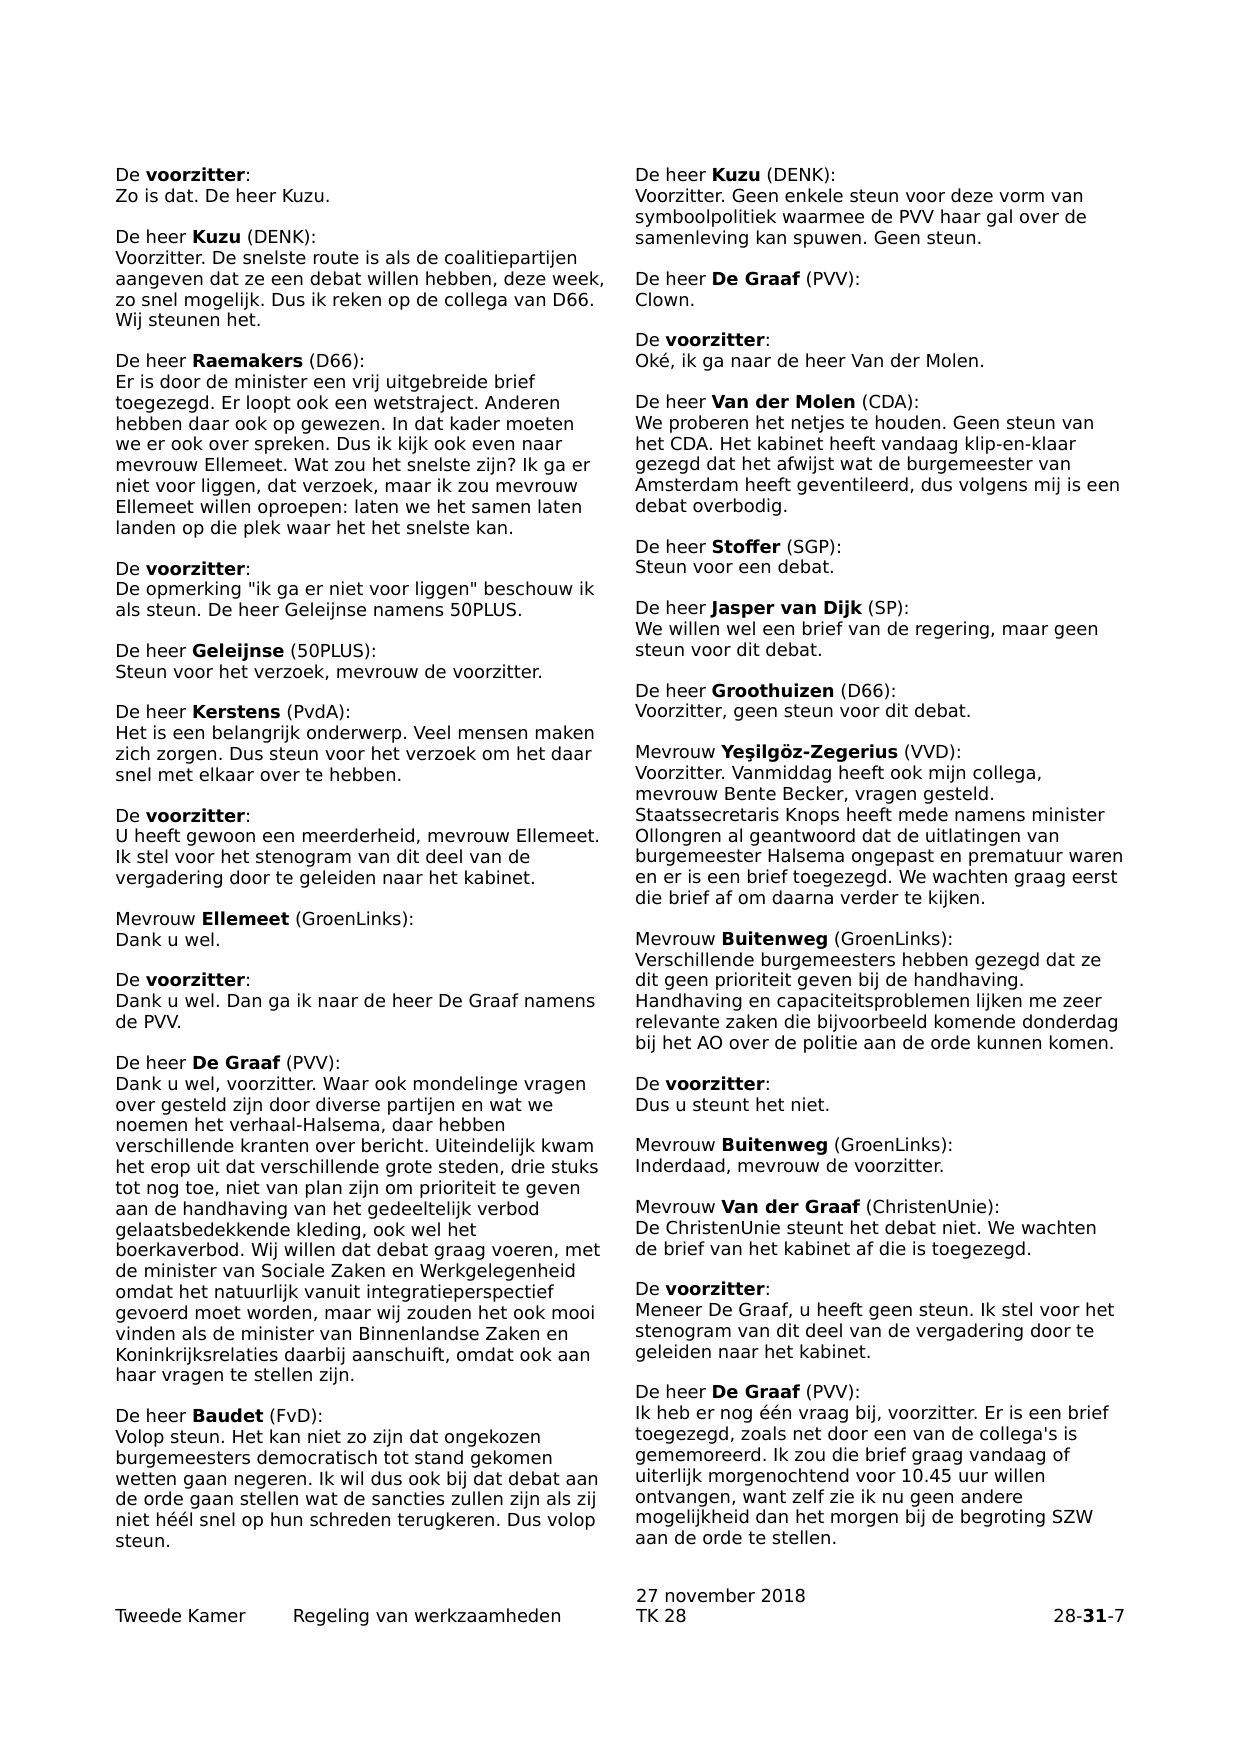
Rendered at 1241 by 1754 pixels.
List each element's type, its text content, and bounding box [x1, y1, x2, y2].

text De voorzitter: [635, 330, 1125, 351]
text Dus u steunt het niet. [635, 1094, 1125, 1115]
text Mevrouw Ellemeet (GroenLinks): [115, 909, 605, 929]
text Voorzitter, geen steun voor dit debat. [635, 701, 1125, 722]
text De heer Van der Molen (CDA): [635, 392, 1125, 412]
text De opmerking "ik ga er niet voor liggen" beschouw ik als steun. De heer Geleijnse namens 50PLUS. [115, 579, 605, 621]
text De heer Geleijnse (50PLUS): [115, 641, 605, 661]
text De voorzitter: [115, 806, 605, 826]
text Ik heb er nog één vraag bij, voorzitter. Er is een brief toegezegd, zoals net door een van de collega's is gememoreerd. Ik zou die brief graag vandaag of uiterlijk morgenochtend voor 10.45 uur willen ontvangen, want zelf zie ik nu geen andere mogelijkheid dan het morgen bij de begroting SZW aan de orde te stellen. [635, 1403, 1125, 1549]
text We proberen het netjes te houden. Geen steun van het CDA. Het kabinet heeft vandaag klip-en-klaar gezegd dat het afwijst wat de burgemeester van Amsterdam heeft geventileerd, dus volgens mij is een debat overbodig. [635, 412, 1125, 517]
text Dank u wel, voorzitter. Waar ook mondelinge vragen over gesteld zijn door diverse partijen en wat we noemen het verhaal-Halsema, daar hebben verschillende kranten over bericht. Uiteindelijk kwam het erop uit dat verschillende grote steden, drie stuks tot nog toe, niet van plan zijn om prioriteit te geven aan de handhaving van het gedeeltelijk verbod gelaatsbedekkende kleding, ook wel het boerkaverbod. Wij willen dat debat graag voeren, met de minister van Sociale Zaken en Werkgelegenheid omdat het natuurlijk vanuit integratieperspectief gevoerd moet worden, maar wij zouden het ook mooi vinden als de minister van Binnenlandse Zaken en Koninkrijksrelaties daarbij aanschuift, omdat ook aan haar vragen te stellen zijn. [115, 1073, 605, 1386]
text De voorzitter: [635, 1073, 1125, 1094]
text Inderdaad, mevrouw de voorzitter. [635, 1156, 1125, 1177]
text De heer Jasper van Dijk (SP): [635, 598, 1125, 619]
text Oké, ik ga naar de heer Van der Molen. [635, 351, 1125, 372]
text De heer Kuzu (DENK): [115, 227, 605, 248]
text Voorzitter. Geen enkele steun voor deze vorm van symboolpolitiek waarmee de PVV haar gal over de samenleving kan spuwen. Geen steun. [635, 186, 1125, 248]
text Mevrouw Yeşilgöz-Zegerius (VVD): [635, 742, 1125, 763]
text De voorzitter: [115, 165, 605, 186]
text Mevrouw Buitenweg (GroenLinks): [635, 929, 1125, 949]
text Mevrouw Buitenweg (GroenLinks): [635, 1135, 1125, 1156]
text De voorzitter: [115, 558, 605, 579]
text Meneer De Graaf, u heeft geen steun. Ik stel voor het stenogram van dit deel van de vergadering door te geleiden naar het kabinet. [635, 1300, 1125, 1362]
text De heer De Graaf (PVV): [115, 1053, 605, 1073]
text Dank u wel. Dan ga ik naar de heer De Graaf namens de PVV. [115, 991, 605, 1033]
text De voorzitter: [115, 970, 605, 991]
text Mevrouw Van der Graaf (ChristenUnie): [635, 1197, 1125, 1217]
text We willen wel een brief van de regering, maar geen steun voor dit debat. [635, 619, 1125, 661]
text De heer Kuzu (DENK): [635, 165, 1125, 186]
text De heer Stoffer (SGP): [635, 537, 1125, 557]
text Er is door de minister een vrij uitgebreide brief toegezegd. Er loopt ook een wetstraject. Anderen hebben daar ook op gewezen. In dat kader moeten we er ook over spreken. Dus ik kijk ook even naar mevrouw Ellemeet. Wat zou het snelste zijn? Ik ga er niet voor liggen, dat verzoek, maar ik zou mevrouw Ellemeet willen oproepen: laten we het samen laten landen op die plek waar het het snelste kan. [115, 372, 605, 538]
text Volop steun. Het kan niet zo zijn dat ongekozen burgemeesters democratisch tot stand gekomen wetten gaan negeren. Ik wil dus ook bij dat debat aan de orde gaan stellen wat de sancties zullen zijn als zij niet héél snel op hun schreden terugkeren. Dus volop steun. [115, 1427, 605, 1552]
text Voorzitter. De snelste route is als de coalitiepartijen aangeven dat ze een debat willen hebben, deze week, zo snel mogelijk. Dus ik reken op de collega van D66. Wij steunen het. [115, 248, 605, 331]
text De heer Kerstens (PvdA): [115, 702, 605, 723]
text De heer De Graaf (PVV): [635, 1382, 1125, 1403]
text Verschillende burgemeesters hebben gezegd dat ze dit geen prioriteit geven bij de handhaving. Handhaving en capaciteitsproblemen lijken me zeer relevante zaken die bijvoorbeeld komende donderdag bij het AO over de politie aan de orde kunnen komen. [635, 949, 1125, 1053]
text Clown. [635, 289, 1125, 310]
text De heer Raemakers (D66): [115, 351, 605, 372]
text De voorzitter: [635, 1279, 1125, 1300]
text De ChristenUnie steunt het debat niet. We wachten de brief van het kabinet af die is toegezegd. [635, 1217, 1125, 1259]
text Dank u wel. [115, 929, 605, 950]
text De heer De Graaf (PVV): [635, 268, 1125, 289]
text U heeft gewoon een meerderheid, mevrouw Ellemeet. Ik stel voor het stenogram van dit deel van de vergadering door te geleiden naar het kabinet. [115, 826, 605, 889]
text De heer Groothuizen (D66): [635, 681, 1125, 701]
text Steun voor een debat. [635, 557, 1125, 578]
text Zo is dat. De heer Kuzu. [115, 186, 605, 207]
text Steun voor het verzoek, mevrouw de voorzitter. [115, 661, 605, 682]
text Voorzitter. Vanmiddag heeft ook mijn collega, mevrouw Bente Becker, vragen gesteld. Staatssecretaris Knops heeft mede namens minister Ollongren al geantwoord dat de uitlatingen van burgemeester Halsema ongepast en prematuur waren en er is een brief toegezegd. We wachten graag eerst die brief af om daarna verder te kijken. [635, 763, 1125, 909]
text De heer Baudet (FvD): [115, 1406, 605, 1427]
text Het is een belangrijk onderwerp. Veel mensen maken zich zorgen. Dus steun voor het verzoek om het daar snel met elkaar over te hebben. [115, 723, 605, 786]
